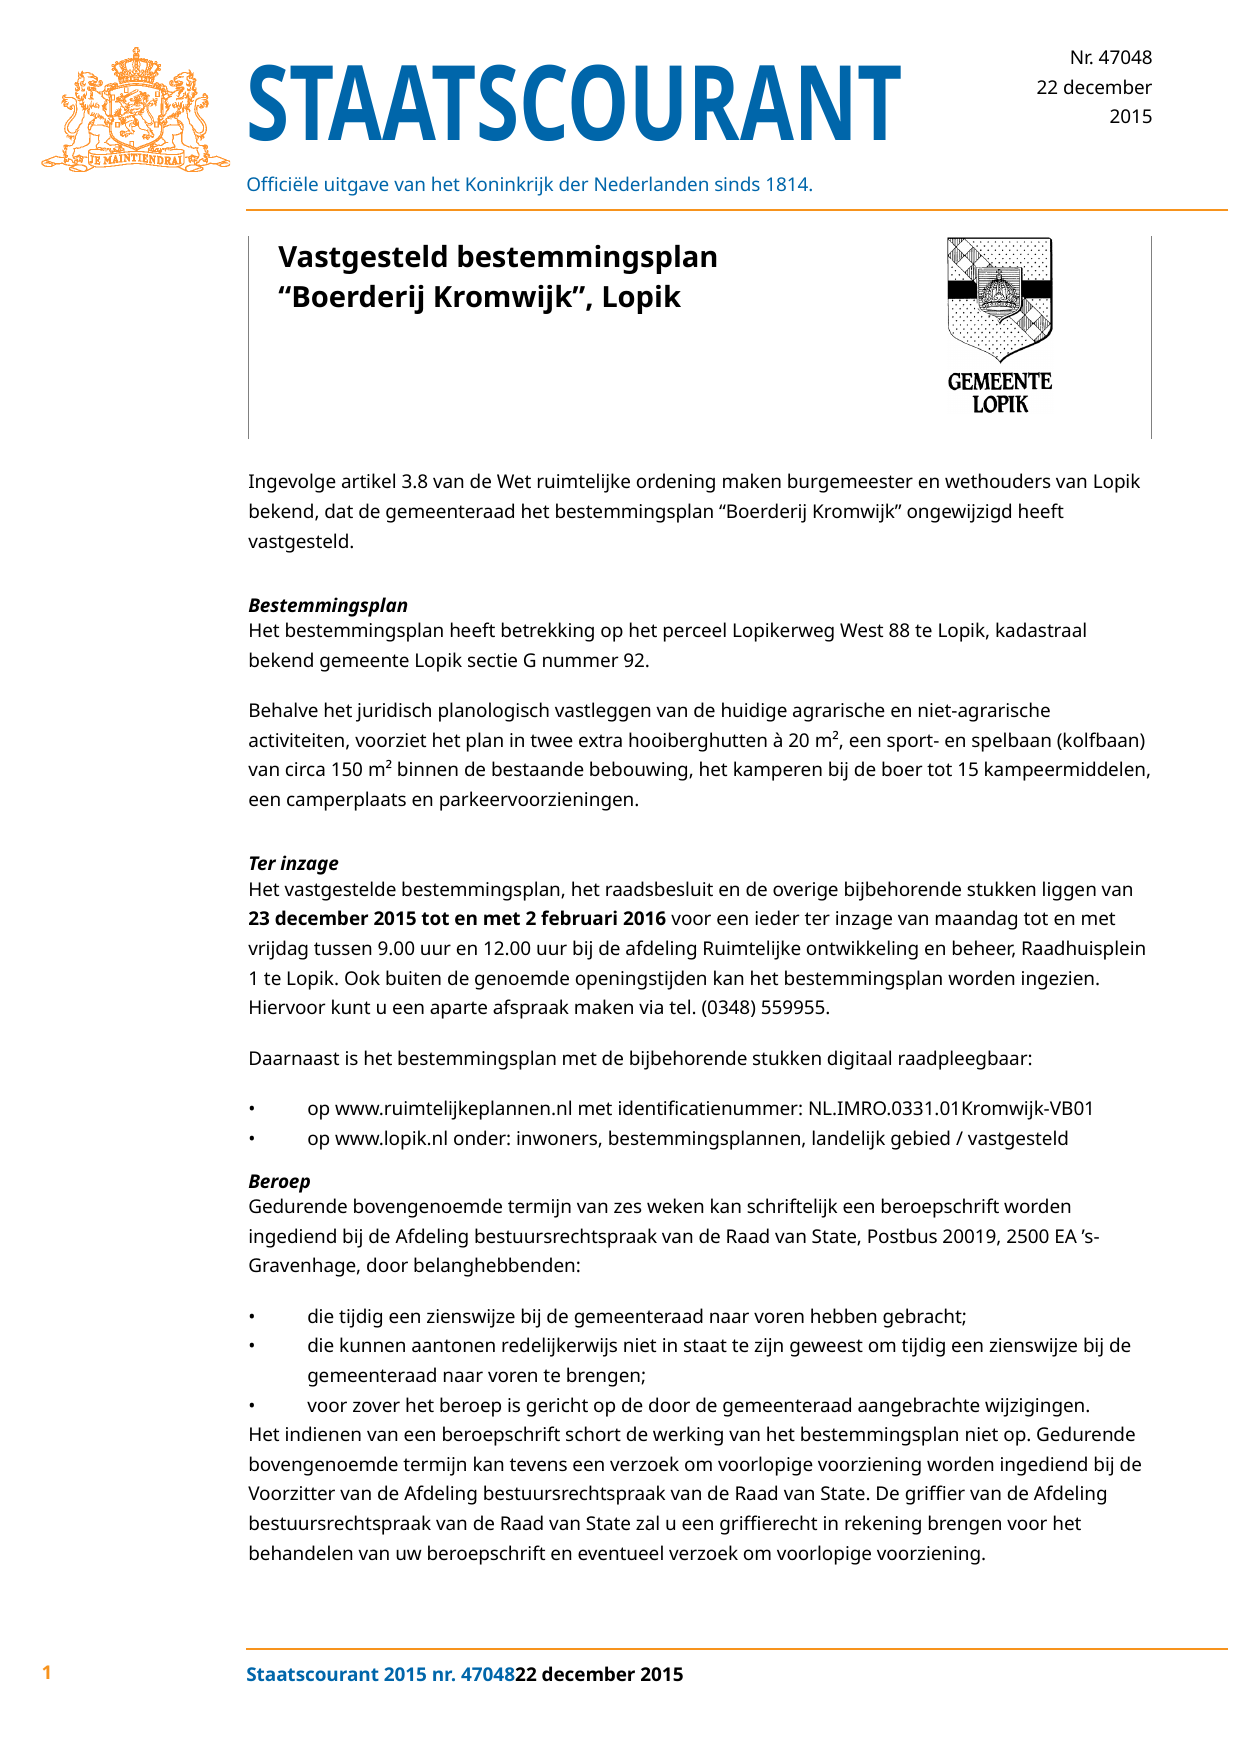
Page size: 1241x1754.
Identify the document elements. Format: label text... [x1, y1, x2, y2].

list op www.ruimtelijkeplannen.nl met identificatienummer: NL.IMRO.0331.01Kromwijk-VB01 [248, 1095, 1152, 1121]
text Ingevolge artikel 3.8 van de Wet ruimtelijke ordening maken burgemeester en wethouders van Lopik bekend, dat de gemeenteraad het bestemmingsplan “Boerderij Kromwijk” ongewijzigd heeft vastgesteld. [248, 469, 1152, 553]
text Beroep [248, 1168, 1152, 1193]
list die tijdig een zienswijze bij de gemeenteraad naar voren hebben gebracht; [248, 1303, 1152, 1329]
picture [41, 47, 231, 172]
table_header [1055, 236, 1151, 413]
list die kunnen aantonen redelijkerwijs niet in staat te zijn geweest om tijdig een zienswijze bij de gemeenteraad naar voren te brengen; [248, 1333, 1152, 1388]
text Daarnaast is het bestemmingsplan met de bijbehorende stukken digitaal raadpleegbaar: [248, 1045, 1152, 1070]
table_header Vastgesteld bestemmingsplan “Boerderij Kromwijk”, Lopik [249, 236, 850, 439]
table_header [850, 414, 1151, 439]
list voor zover het beroep is gericht op de door de gemeenteraad aangebrachte wijzigingen. [248, 1392, 1152, 1418]
text Behalve het juridisch planologisch vastleggen van de huidige agrarische en niet-agrarische activiteiten, voorziet het plan in twee extra hooiberghutten à 20 m², een sport- en spelbaan (kolfbaan) van circa 150 m² binnen de bestaande bebouwing, het kamperen bij de boer tot 15 kampeermiddelen, een camperplaats en parkeervoorzieningen. [248, 697, 1152, 812]
text Ter inzage [248, 850, 1152, 876]
list op www.lopik.nl onder: inwoners, bestemmingsplannen, landelijk gebied / vastgesteld [248, 1125, 1152, 1150]
text Het indienen van een beroepschrift schort de werking van het bestemmingsplan niet op. Gedurende bovengenoemde termijn kan tevens een verzoek om voorlopige voorziening worden ingediend bij de Voorzitter van de Afdeling bestuursrechtspraak van de Raad van State. De griffier van de Afdeling bestuursrechtspraak van de Raad van State zal u een griffierecht in rekening brengen voor het behandelen van uw beroepschrift en eventueel verzoek om voorlopige voorziening. [248, 1421, 1152, 1566]
text Het bestemmingsplan heeft betrekking op het perceel Lopikerweg West 88 te Lopik, kadastraal bekend gemeente Lopik sectie G nummer 92. [248, 617, 1152, 673]
text Het vastgestelde bestemmingsplan, het raadsbesluit en de overige bijbehorende stukken liggen van 23 december 2015 tot en met 2 februari 2016 voor een ieder ter inzage van maandag tot en met vrijdag tussen 9.00 uur en 12.00 uur bij de afdeling Ruimtelijke ontwikkeling en beheer, Raadhuisplein 1 te Lopik. Ook buiten de genoemde openingstijden kan het bestemmingsplan worden ingezien. Hiervoor kunt u een aparte afspraak maken via tel. (0348) 559955. [248, 876, 1152, 1020]
table_header [850, 236, 946, 413]
text Bestemmingsplan [248, 592, 1152, 617]
text Gedurende bovengenoemde termijn van zes weken kan schriftelijk een beroepschrift worden ingediend bij de Afdeling bestuursrechtspraak van de Raad van State, Postbus 20019, 2500 EA ’s-Gravenhage, door belanghebbenden: [248, 1193, 1152, 1278]
picture [946, 236, 1055, 414]
